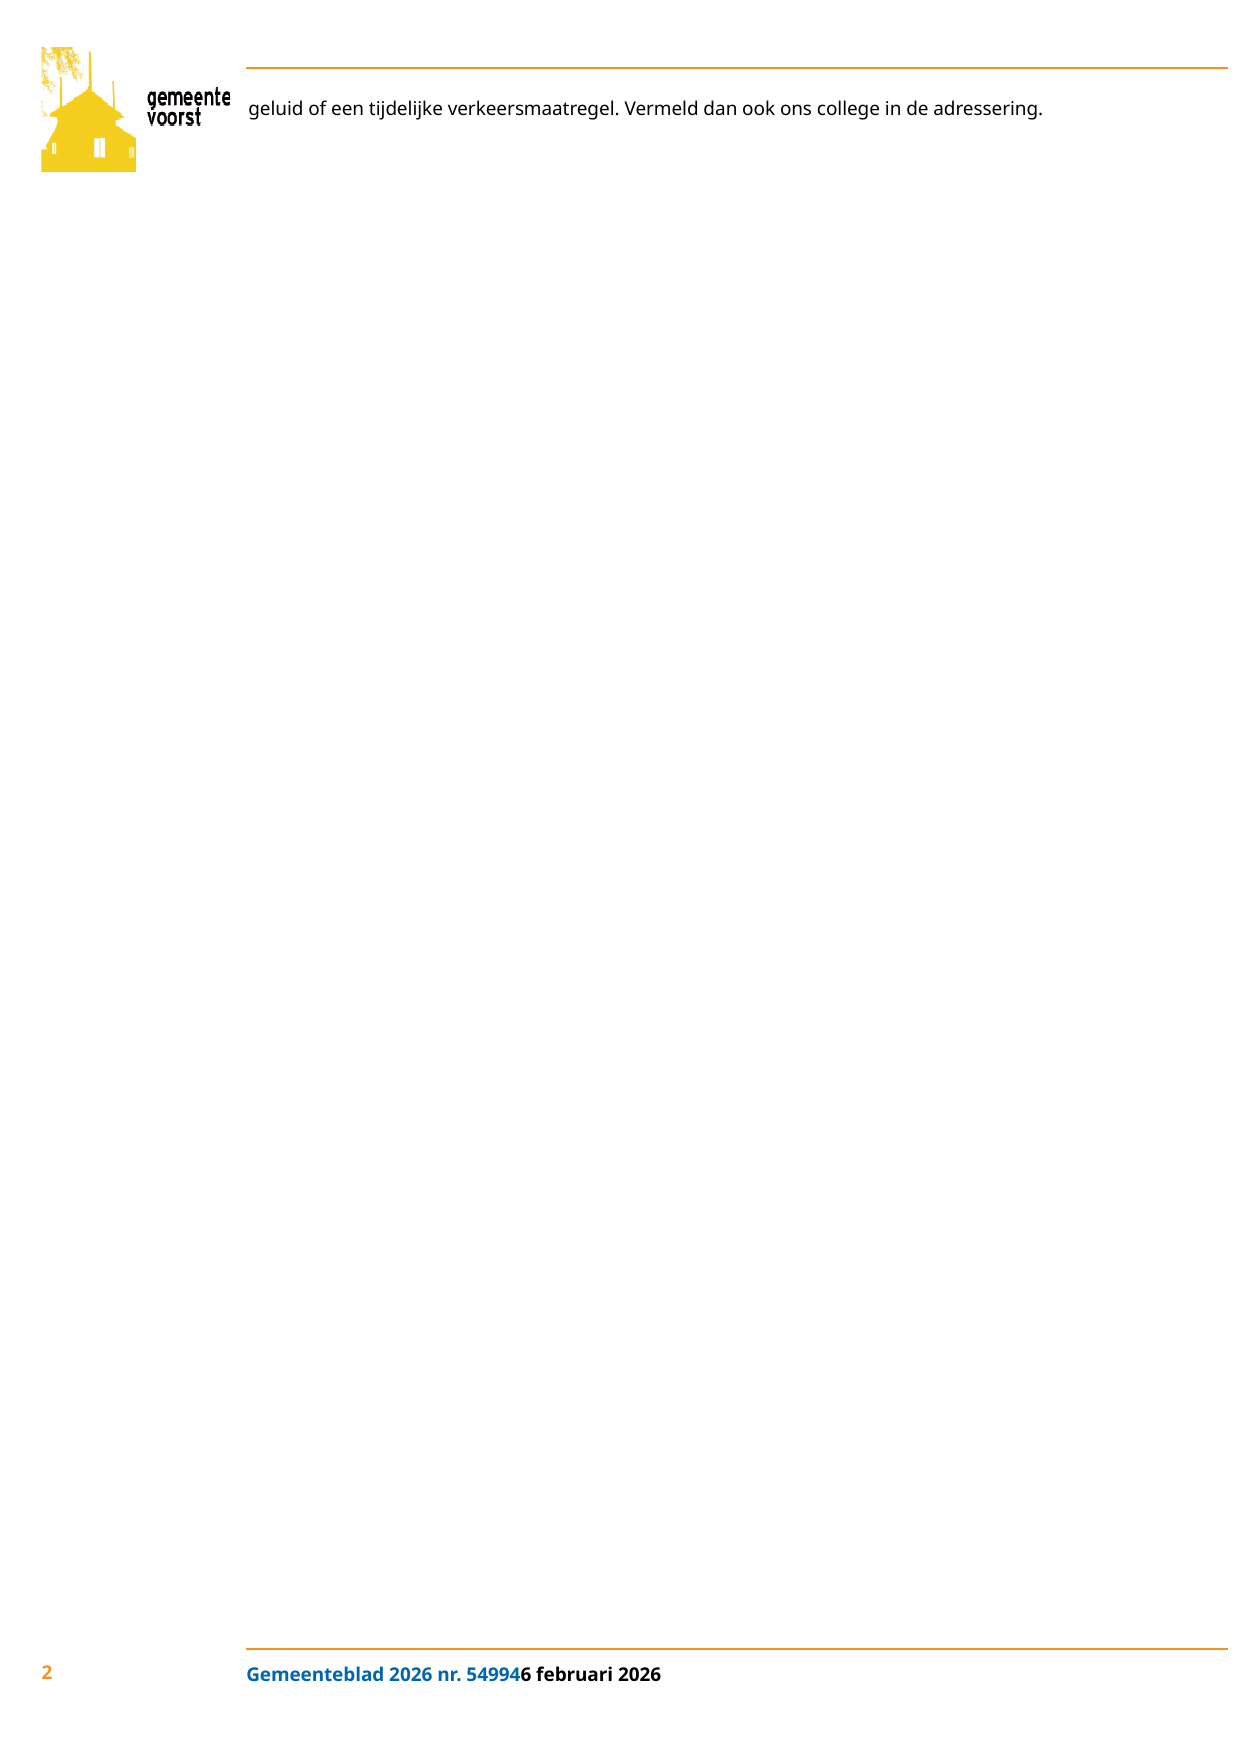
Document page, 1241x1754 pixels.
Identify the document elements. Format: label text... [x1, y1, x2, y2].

text geluid of een tijdelijke verkeersmaatregel. Vermeld dan ook ons college in de adressering. [248, 95, 1152, 121]
picture [41, 47, 231, 172]
